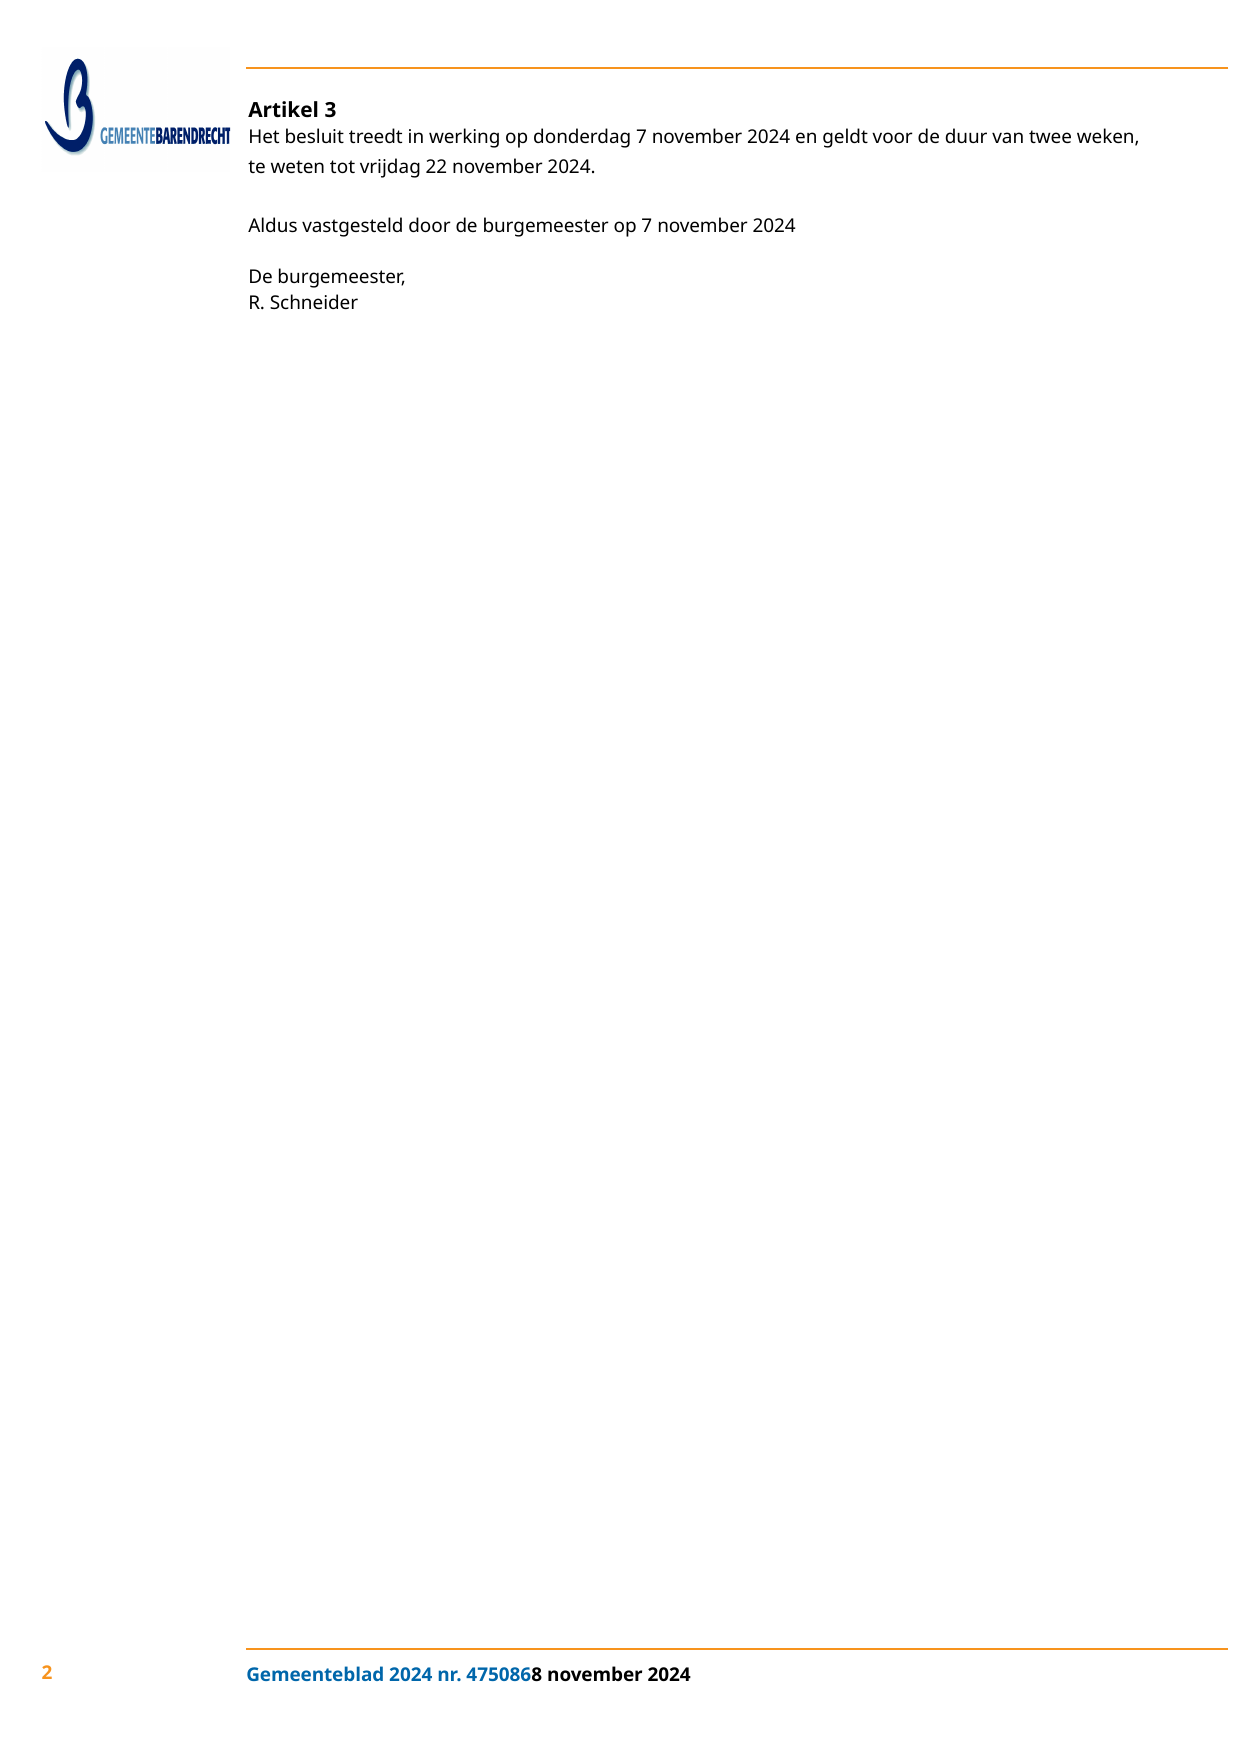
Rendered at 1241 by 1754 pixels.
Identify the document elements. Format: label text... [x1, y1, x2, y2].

text De burgemeester, [248, 263, 1152, 289]
text Het besluit treedt in werking op donderdag 7 november 2024 en geldt voor de duur van twee weken, te weten tot vrijdag 22 november 2024. [248, 123, 1152, 178]
picture [41, 47, 231, 172]
text Artikel 3 [248, 95, 1152, 123]
text R. Schneider [248, 289, 1152, 315]
text Aldus vastgesteld door de burgemeester op 7 november 2024 [248, 212, 1152, 238]
